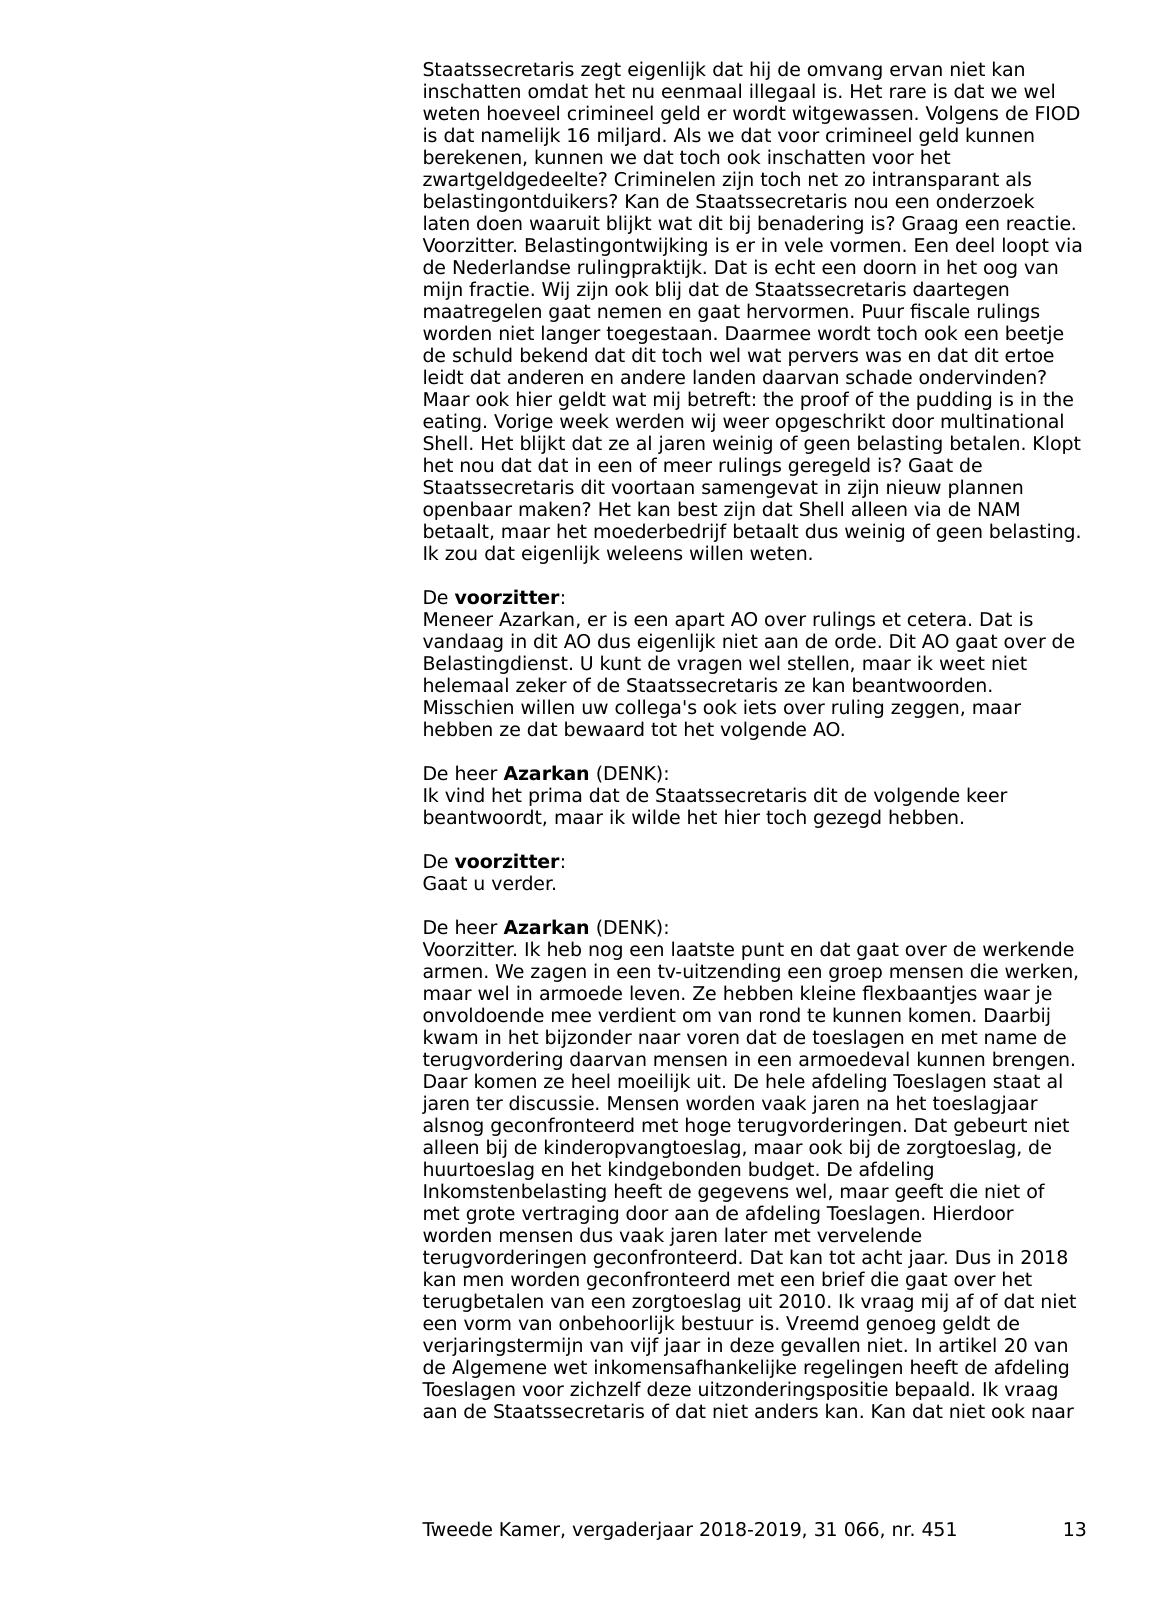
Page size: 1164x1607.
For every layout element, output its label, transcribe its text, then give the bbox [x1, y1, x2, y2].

text Gaat u verder. [422, 873, 1087, 895]
text Ik vind het prima dat de Staatssecretaris dit de volgende keer beantwoordt, maar ik wilde het hier toch gezegd hebben. [422, 785, 1087, 829]
text De voorzitter: [422, 851, 1087, 873]
text Meneer Azarkan, er is een apart AO over rulings et cetera. Dat is vandaag in dit AO dus eigenlijk niet aan de orde. Dit AO gaat over de Belastingdienst. U kunt de vragen wel stellen, maar ik weet niet helemaal zeker of de Staatssecretaris ze kan beantwoorden. Misschien willen uw collega's ook iets over ruling zeggen, maar hebben ze dat bewaard tot het volgende AO. [422, 609, 1087, 741]
text De voorzitter: [422, 587, 1087, 609]
text De heer Azarkan (DENK): [422, 763, 1087, 785]
text De heer Azarkan (DENK): [422, 917, 1087, 939]
text Voorzitter. Ik heb nog een laatste punt en dat gaat over de werkende armen. We zagen in een tv-uitzending een groep mensen die werken, maar wel in armoede leven. Ze hebben kleine flexbaantjes waar je onvoldoende mee verdient om van rond te kunnen komen. Daarbij kwam in het bijzonder naar voren dat de toeslagen en met name de terugvordering daarvan mensen in een armoedeval kunnen brengen. Daar komen ze heel moeilijk uit. De hele afdeling Toeslagen staat al jaren ter discussie. Mensen worden vaak jaren na het toeslagjaar alsnog geconfronteerd met hoge terugvorderingen. Dat gebeurt niet alleen bij de kinderopvangtoeslag, maar ook bij de zorgtoeslag, de huurtoeslag en het kindgebonden budget. De afdeling Inkomstenbelasting heeft de gegevens wel, maar geeft die niet of met grote vertraging door aan de afdeling Toeslagen. Hierdoor worden mensen dus vaak jaren later met vervelende terugvorderingen geconfronteerd. Dat kan tot acht jaar. Dus in 2018 kan men worden geconfronteerd met een brief die gaat over het terugbetalen van een zorgtoeslag uit 2010. Ik vraag mij af of dat niet een vorm van onbehoorlijk bestuur is. Vreemd genoeg geldt de verjaringstermijn van vijf jaar in deze gevallen niet. In artikel 20 van de Algemene wet inkomensafhankelijke regelingen heeft de afdeling Toeslagen voor zichzelf deze uitzonderingspositie bepaald. Ik vraag aan de Staatssecretaris of dat niet anders kan. Kan dat niet ook naar [422, 939, 1087, 1423]
text Staatssecretaris zegt eigenlijk dat hij de omvang ervan niet kan inschatten omdat het nu eenmaal illegaal is. Het rare is dat we wel weten hoeveel crimineel geld er wordt witgewassen. Volgens de FIOD is dat namelijk 16 miljard. Als we dat voor crimineel geld kunnen berekenen, kunnen we dat toch ook inschatten voor het zwartgeldgedeelte? Criminelen zijn toch net zo intransparant als belastingontduikers? Kan de Staatssecretaris nou een onderzoek laten doen waaruit blijkt wat dit bij benadering is? Graag een reactie. [422, 59, 1087, 235]
text Voorzitter. Belastingontwijking is er in vele vormen. Een deel loopt via de Nederlandse rulingpraktijk. Dat is echt een doorn in het oog van mijn fractie. Wij zijn ook blij dat de Staatssecretaris daartegen maatregelen gaat nemen en gaat hervormen. Puur fiscale rulings worden niet langer toegestaan. Daarmee wordt toch ook een beetje de schuld bekend dat dit toch wel wat pervers was en dat dit ertoe leidt dat anderen en andere landen daarvan schade ondervinden? Maar ook hier geldt wat mij betreft: the proof of the pudding is in the eating. Vorige week werden wij weer opgeschrikt door multinational Shell. Het blijkt dat ze al jaren weinig of geen belasting betalen. Klopt het nou dat dat in een of meer rulings geregeld is? Gaat de Staatssecretaris dit voortaan samengevat in zijn nieuw plannen openbaar maken? Het kan best zijn dat Shell alleen via de NAM betaalt, maar het moederbedrijf betaalt dus weinig of geen belasting. Ik zou dat eigenlijk weleens willen weten. [422, 235, 1087, 564]
